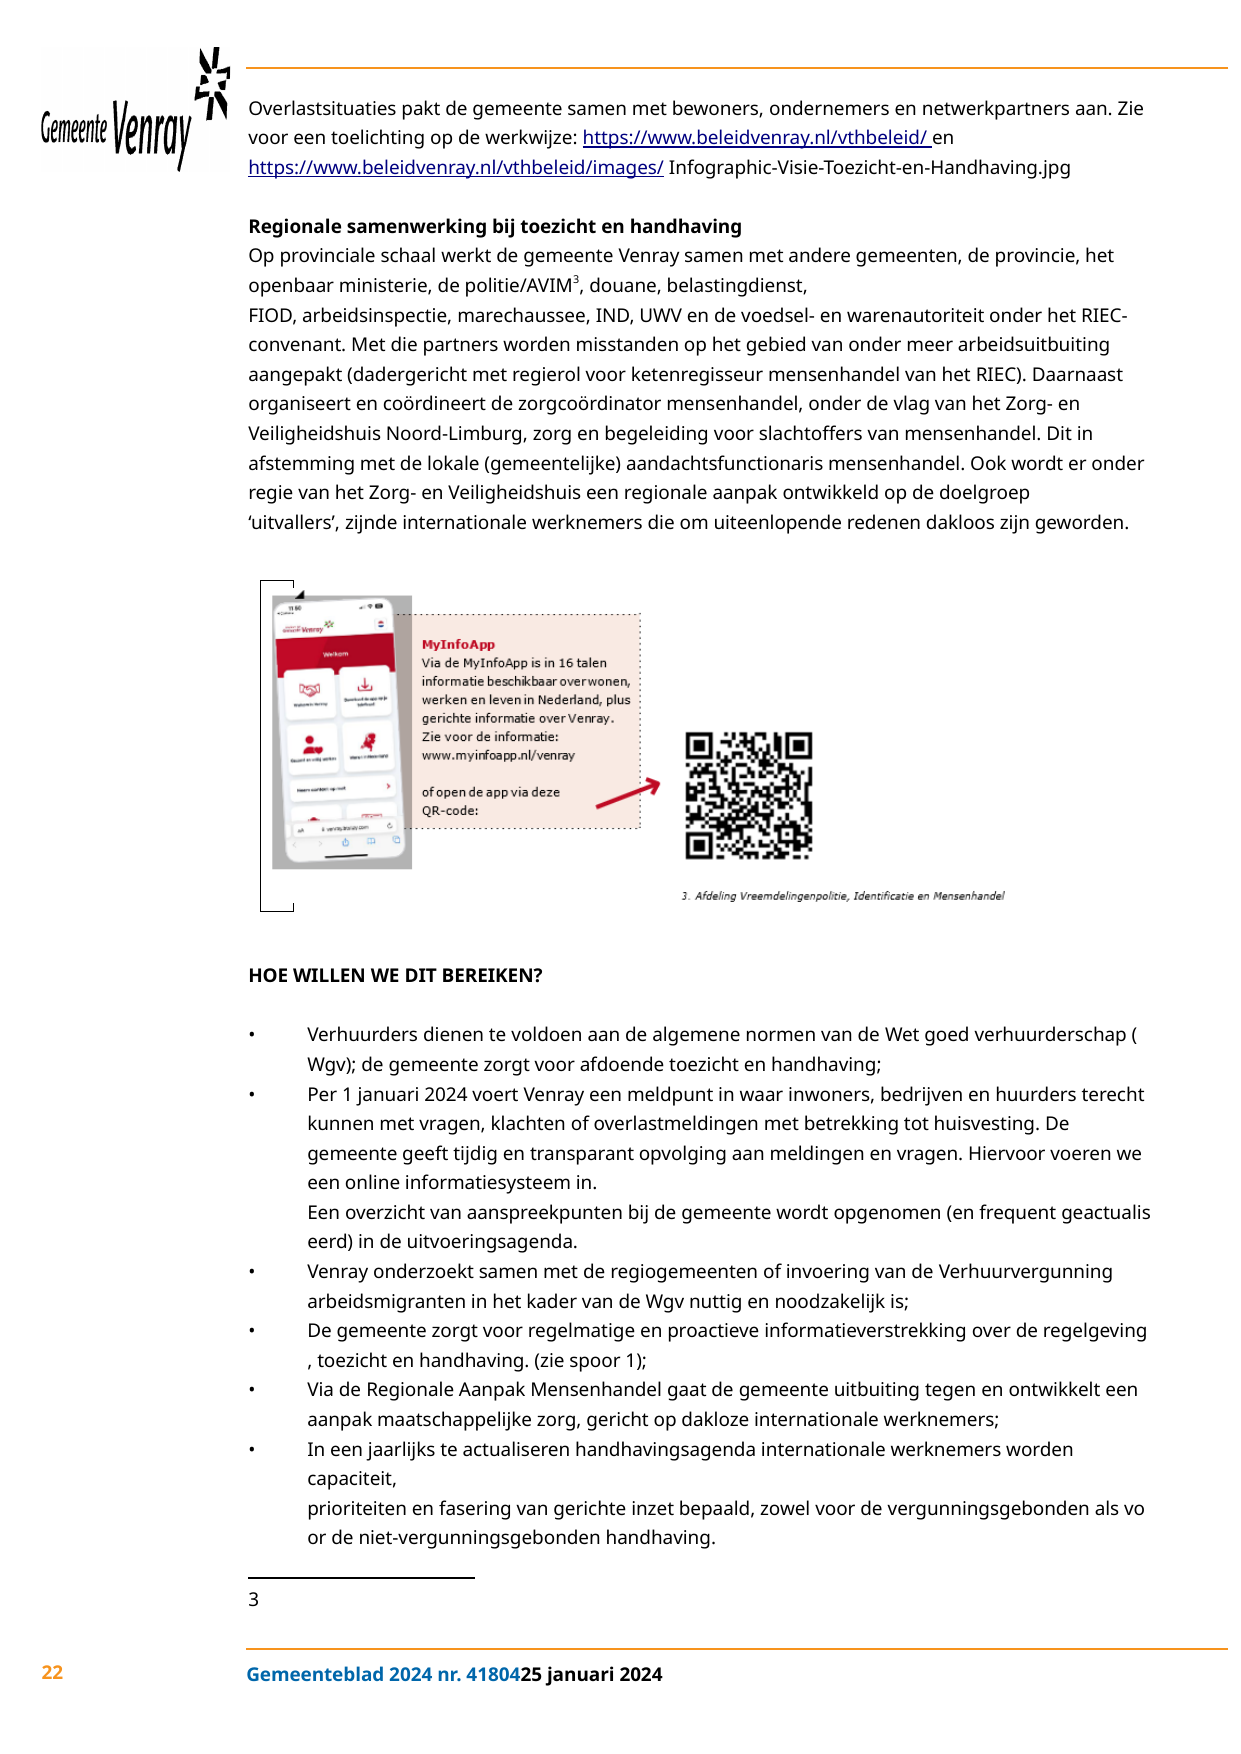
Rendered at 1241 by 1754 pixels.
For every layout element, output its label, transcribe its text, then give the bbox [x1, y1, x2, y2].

text Overlastsituaties pakt de gemeente samen met bewoners, ondernemers en netwerkpartners aan. Zie voor een toelichting op de werkwijze: https://www.beleidvenray.nl/vthbeleid/ en https://www.beleidvenray.nl/vthbeleid/images/ Infographic-Visie-Toezicht-en-Handhaving.jpg [248, 95, 1152, 180]
table_header HOE WILLEN WE DIT BEREIKEN? Verhuurders dienen te voldoen aan de algemene normen van de Wet goed verhuurderschap (Wgv); de gemeente zorgt voor afdoende toezicht en handhaving; Per 1 januari 2024 voert Venray een meldpunt in waar inwoners, bedrijven en huurders terecht kunnen met vragen, klachten of overlastmeldingen met betrekking tot huisvesting. De gemeente geeft tijdig en transparant opvolging aan meldingen en vragen. Hiervoor voeren we een online informatiesysteem in. Een overzicht van aanspreekpunten bij de gemeente wordt opgenomen (en frequent geactualiseerd) in de uitvoeringsagenda. Venray onderzoekt samen met de regiogemeenten of invoering van de Verhuurvergunning arbeidsmigranten in het kader van de Wgv nuttig en noodzakelijk is; De gemeente zorgt voor regelmatige en proactieve informatieverstrekking over de regelgeving, toezicht en handhaving. (zie spoor 1); Via de Regionale Aanpak Mensenhandel gaat de gemeente uitbuiting tegen en ontwikkelt een aanpak maatschappelijke zorg, gericht op dakloze internationale werknemers; In een jaarlijks te actualiseren handhavingsagenda internationale werknemers worden capaciteit, prioriteiten en fasering van gerichte inzet bepaald, zowel voor de vergunningsgebonden als voor de niet-vergunningsgebonden handhaving. [248, 963, 1152, 1550]
picture [41, 47, 231, 172]
text Op provinciale schaal werkt de gemeente Venray samen met andere gemeenten, de provincie, het openbaar ministerie, de politie/AVIM, douane, belastingdienst, FIOD, arbeidsinspectie, marechaussee, IND, UWV en de voedsel- en warenautoriteit onder het RIEC-convenant. Met die partners worden misstanden op het gebied van onder meer arbeidsuitbuiting aangepakt (dadergericht met regierol voor ketenregisseur mensenhandel van het RIEC). Daarnaast organiseert en coördineert de zorgcoördinator mensenhandel, onder de vlag van het Zorg- en Veiligheidshuis Noord-Limburg, zorg en begeleiding voor slachtoffers van mensenhandel. Dit in afstemming met de lokale (gemeentelijke) aandachtsfunctionaris mensenhandel. Ook wordt er onder regie van het Zorg- en Veiligheidshuis een regionale aanpak ontwikkeld op de doelgroep ‘uitvallers’, zijnde internationale werknemers die om uiteenlopende redenen dakloos zijn geworden. [248, 243, 1152, 535]
text Regionale samenwerking bij toezicht en handhaving [248, 213, 1152, 239]
picture [268, 588, 1008, 903]
